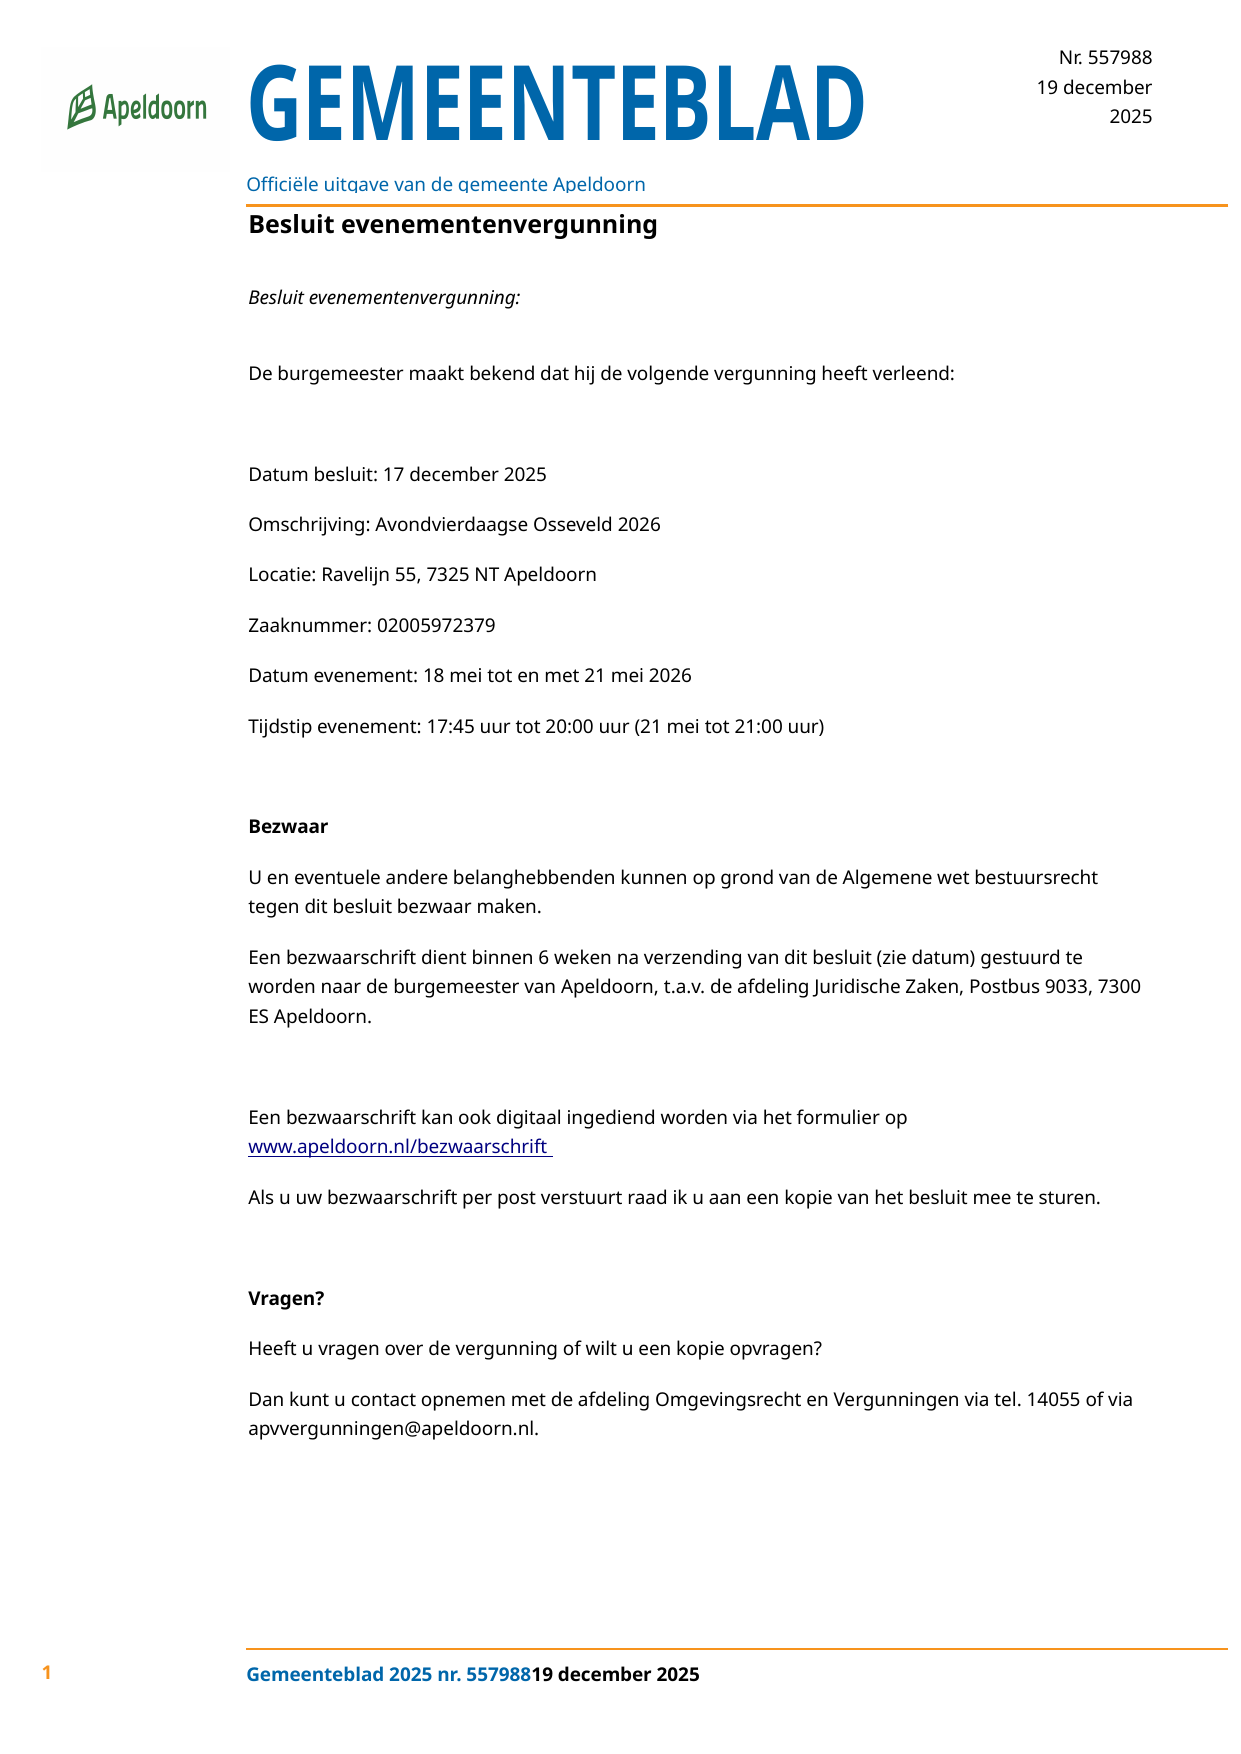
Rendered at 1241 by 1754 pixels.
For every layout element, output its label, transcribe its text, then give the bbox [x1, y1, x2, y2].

text Datum besluit: 17 december 2025 [248, 461, 1152, 487]
text Bezwaar [248, 814, 1152, 839]
text Besluit evenementenvergunning: [248, 284, 1152, 309]
text Heeft u vragen over de vergunning of wilt u een kopie opvragen? [248, 1335, 1152, 1361]
picture [41, 47, 231, 172]
text Vragen? [248, 1285, 1152, 1311]
text Zaaknummer: 02005972379 [248, 612, 1152, 638]
text U en eventuele andere belanghebbenden kunnen op grond van de Algemene wet bestuursrecht tegen dit besluit bezwaar maken. [248, 864, 1152, 919]
text Datum evenement: 18 mei tot en met 21 mei 2026 [248, 662, 1152, 688]
text Als u uw bezwaarschrift per post verstuurt raad ik u aan een kopie van het besluit mee te sturen. [248, 1184, 1152, 1210]
text De burgemeester maakt bekend dat hij de volgende vergunning heeft verleend: [248, 360, 1152, 386]
text Dan kunt u contact opnemen met de afdeling Omgevingsrecht en Vergunningen via tel. 14055 of via apvvergunningen@apeldoorn.nl. [248, 1386, 1152, 1441]
text Een bezwaarschrift dient binnen 6 weken na verzending van dit besluit (zie datum) gestuurd te worden naar de burgemeester van Apeldoorn, t.a.v. de afdeling Juridische Zaken, Postbus 9033, 7300 ES Apeldoorn. [248, 944, 1152, 1029]
text Locatie: Ravelijn 55, 7325 NT Apeldoorn [248, 562, 1152, 587]
text Besluit evenementenvergunning [248, 207, 1152, 241]
text Omschrijving: Avondvierdaagse Osseveld 2026 [248, 511, 1152, 537]
text Een bezwaarschrift kan ook digitaal ingediend worden via het formulier op www.apeldoorn.nl/bezwaarschrift [248, 1104, 1152, 1159]
text Tijdstip evenement: 17:45 uur tot 20:00 uur (21 mei tot 21:00 uur) [248, 713, 1152, 739]
